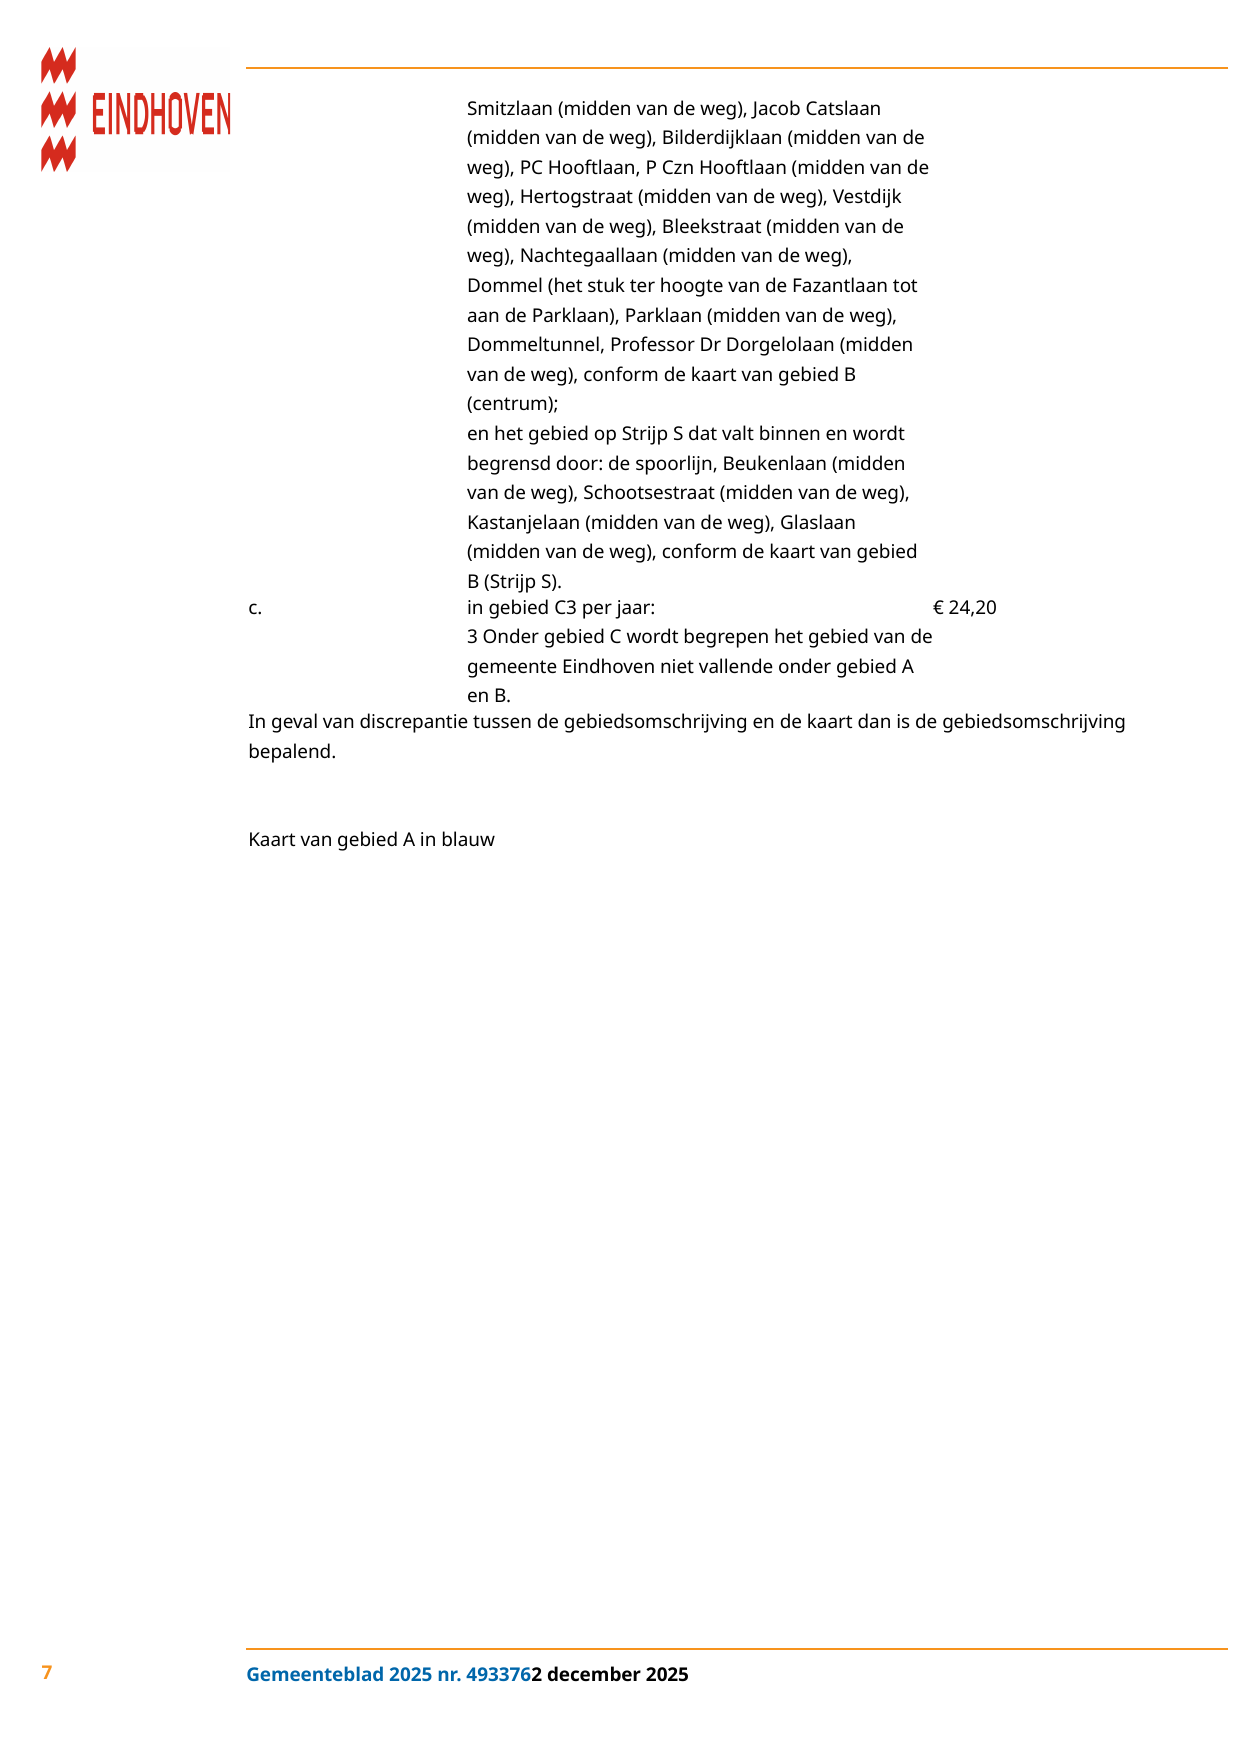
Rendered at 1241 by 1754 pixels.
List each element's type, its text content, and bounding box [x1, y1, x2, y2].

text Kaart van gebied A in blauw [248, 826, 1152, 852]
table_cell [248, 95, 467, 594]
table_cell [933, 95, 1152, 594]
picture [41, 47, 231, 172]
table_cell Smitzlaan (midden van de weg), Jacob Catslaan (midden van de weg), Bilderdijklaan (midden van de weg), PC Hooftlaan, P Czn Hooftlaan (midden van de weg), Hertogstraat (midden van de weg), Vestdijk (midden van de weg), Bleekstraat (midden van de weg), Nachtegaallaan (midden van de weg), Dommel (het stuk ter hoogte van de Fazantlaan tot aan de Parklaan), Parklaan (midden van de weg), Dommeltunnel, Professor Dr Dorgelolaan (midden van de weg), conform de kaart van gebied B (centrum); en het gebied op Strijp S dat valt binnen en wordt begrensd door: de spoorlijn, Beukenlaan (midden van de weg), Schootsestraat (midden van de weg), Kastanjelaan (midden van de weg), Glaslaan (midden van de weg), conform de kaart van gebied B (Strijp S). [467, 95, 933, 594]
table_cell in gebied C3 per jaar: 3 Onder gebied C wordt begrepen het gebied van de gemeente Eindhoven niet vallende onder gebied A en B. [467, 594, 933, 708]
table_cell c. [248, 594, 467, 708]
table_cell € 24,20 [933, 594, 1152, 708]
table_cell In geval van discrepantie tussen de gebiedsomschrijving en de kaart dan is de gebiedsomschrijving bepalend. [248, 708, 1152, 764]
